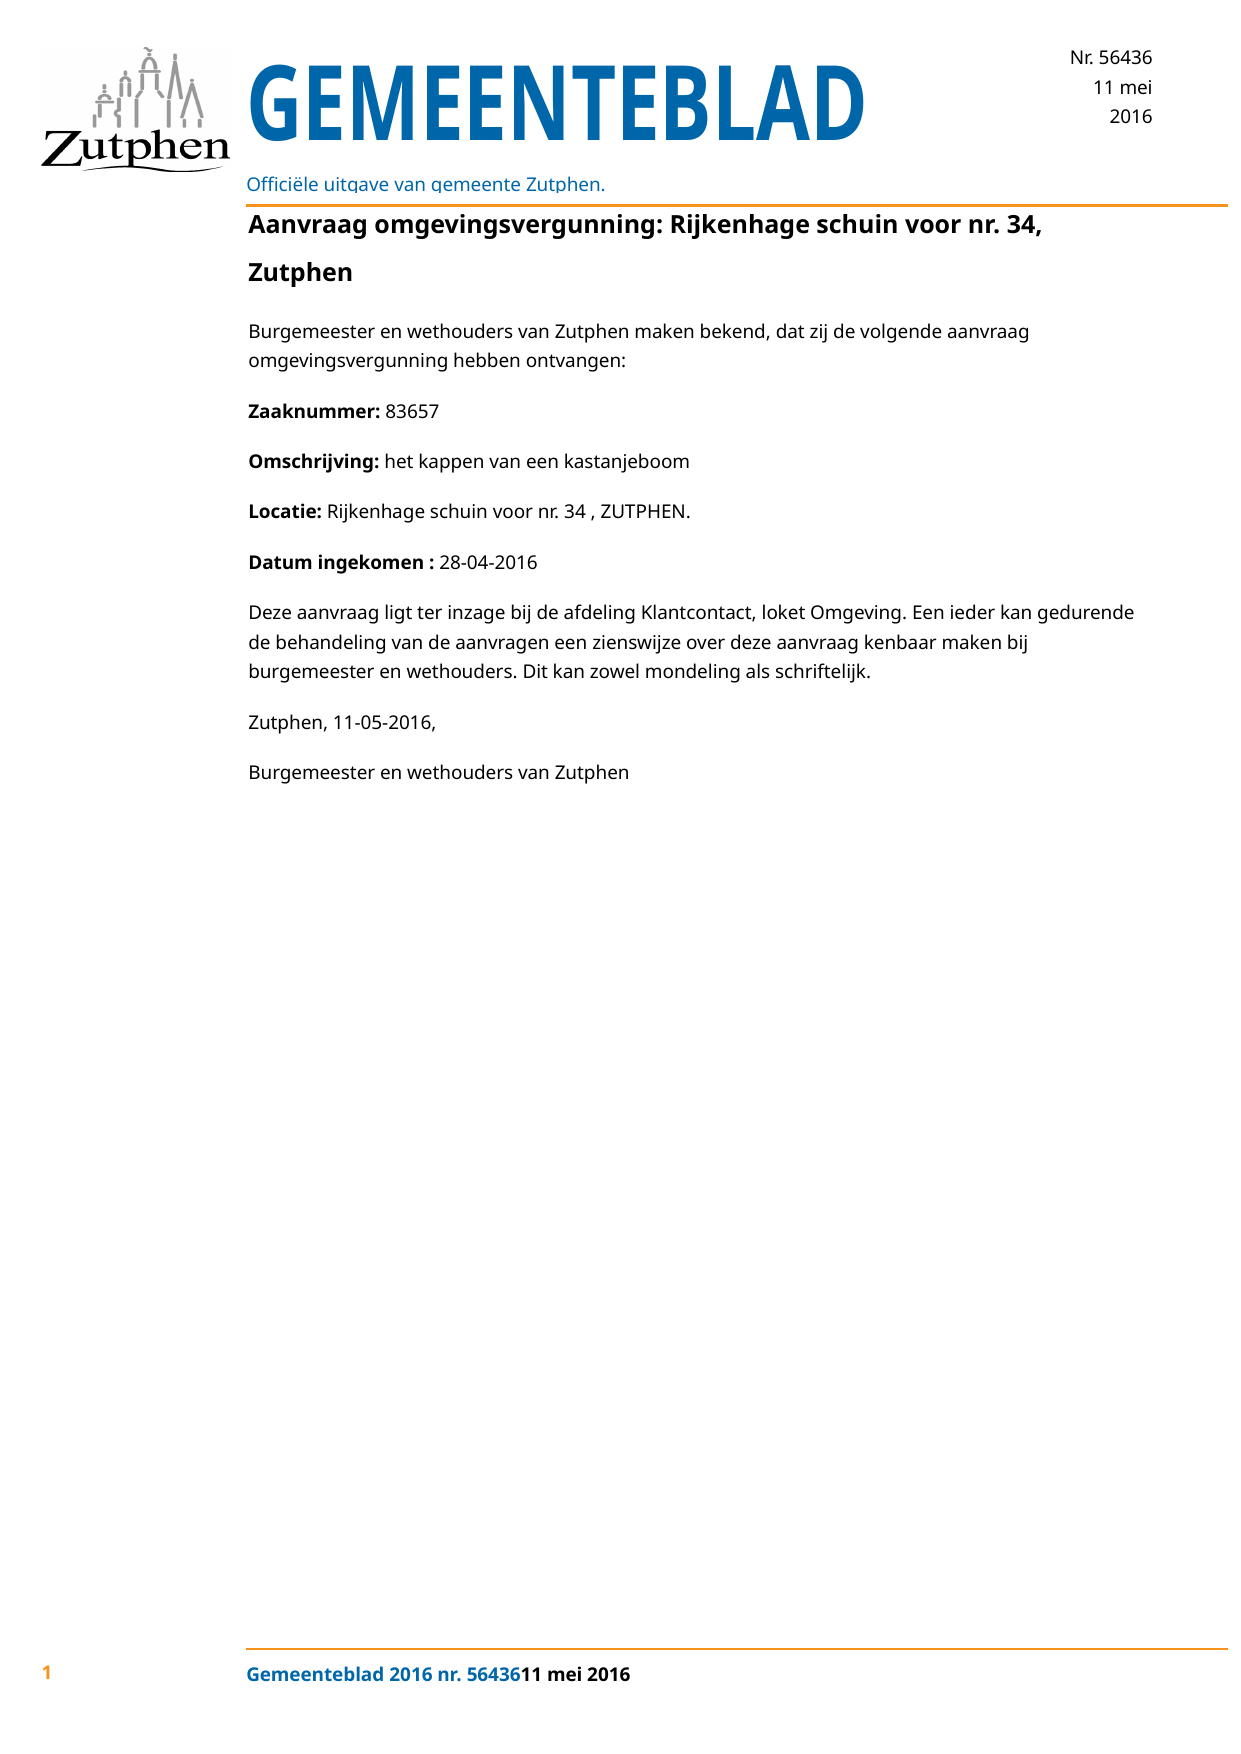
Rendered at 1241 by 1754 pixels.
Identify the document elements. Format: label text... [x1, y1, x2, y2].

text Zutphen, 11-05-2016, [248, 709, 1152, 735]
text Zaaknummer: 83657 [248, 398, 1152, 424]
text Burgemeester en wethouders van Zutphen maken bekend, dat zij de volgende aanvraag omgevingsvergunning hebben ontvangen: [248, 318, 1152, 373]
text Burgemeester en wethouders van Zutphen [248, 759, 1152, 785]
text Aanvraag omgevingsvergunning: Rijkenhage schuin voor nr. 34, Zutphen [248, 207, 1152, 288]
text Deze aanvraag ligt ter inzage bij de afdeling Klantcontact, loket Omgeving. Een ieder kan gedurende de behandeling van de aanvragen een zienswijze over deze aanvraag kenbaar maken bij burgemeester en wethouders. Dit kan zowel mondeling als schriftelijk. [248, 599, 1152, 684]
text Datum ingekomen : 28-04-2016 [248, 549, 1152, 575]
text Omschrijving: het kappen van een kastanjeboom [248, 448, 1152, 474]
picture [41, 47, 231, 172]
text Locatie: Rijkenhage schuin voor nr. 34 , ZUTPHEN. [248, 499, 1152, 524]
